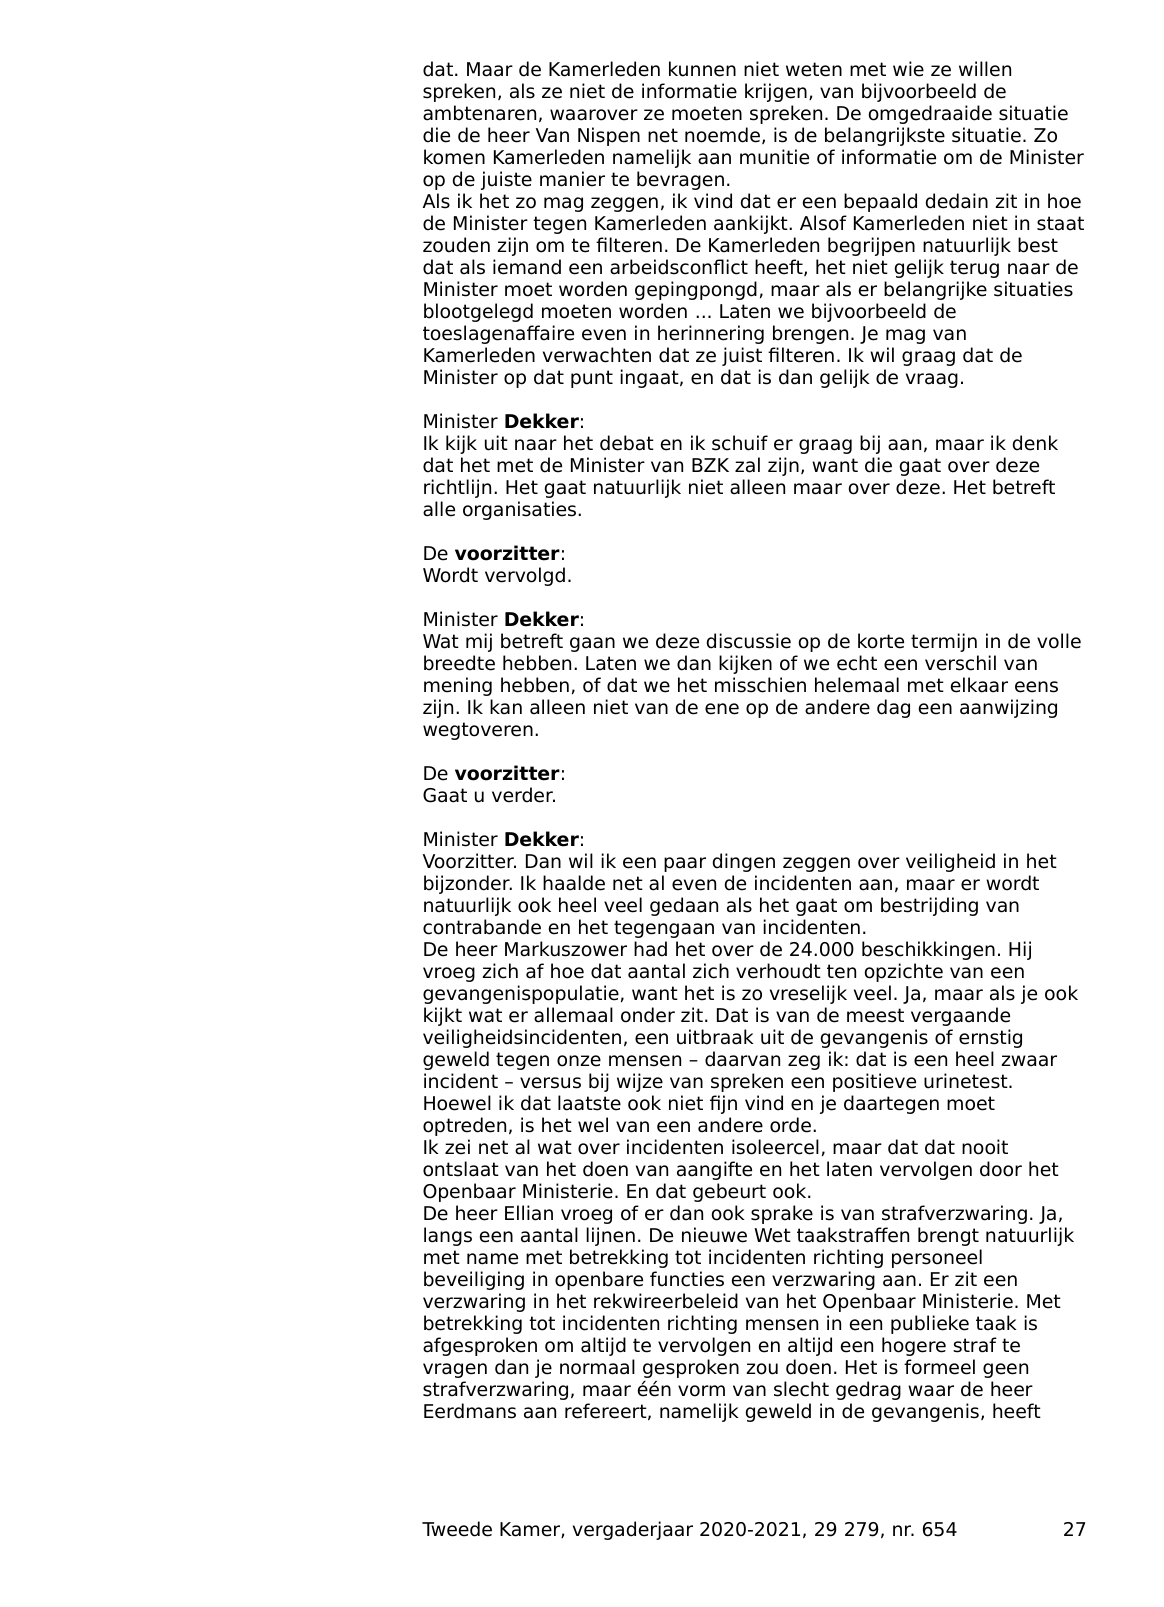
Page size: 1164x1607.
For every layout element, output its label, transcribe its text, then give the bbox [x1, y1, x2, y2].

text De heer Markuszower had het over de 24.000 beschikkingen. Hij vroeg zich af hoe dat aantal zich verhoudt ten opzichte van een gevangenispopulatie, want het is zo vreselijk veel. Ja, maar als je ook kijkt wat er allemaal onder zit. Dat is van de meest vergaande veiligheidsincidenten, een uitbraak uit de gevangenis of ernstig geweld tegen onze mensen – daarvan zeg ik: dat is een heel zwaar incident – versus bij wijze van spreken een positieve urinetest. Hoewel ik dat laatste ook niet fijn vind en je daartegen moet optreden, is het wel van een andere orde. [422, 939, 1087, 1137]
text Minister Dekker: [422, 609, 1087, 631]
text Als ik het zo mag zeggen, ik vind dat er een bepaald dedain zit in hoe de Minister tegen Kamerleden aankijkt. Alsof Kamerleden niet in staat zouden zijn om te filteren. De Kamerleden begrijpen natuurlijk best dat als iemand een arbeidsconflict heeft, het niet gelijk terug naar de Minister moet worden gepingpongd, maar als er belangrijke situaties blootgelegd moeten worden ... Laten we bijvoorbeeld de toeslagenaffaire even in herinnering brengen. Je mag van Kamerleden verwachten dat ze juist filteren. Ik wil graag dat de Minister op dat punt ingaat, en dat is dan gelijk de vraag. [422, 191, 1087, 389]
text Wat mij betreft gaan we deze discussie op de korte termijn in de volle breedte hebben. Laten we dan kijken of we echt een verschil van mening hebben, of dat we het misschien helemaal met elkaar eens zijn. Ik kan alleen niet van de ene op de andere dag een aanwijzing wegtoveren. [422, 631, 1087, 741]
text Voorzitter. Dan wil ik een paar dingen zeggen over veiligheid in het bijzonder. Ik haalde net al even de incidenten aan, maar er wordt natuurlijk ook heel veel gedaan als het gaat om bestrijding van contrabande en het tegengaan van incidenten. [422, 851, 1087, 939]
text De voorzitter: [422, 543, 1087, 565]
text De voorzitter: [422, 763, 1087, 785]
text dat. Maar de Kamerleden kunnen niet weten met wie ze willen spreken, als ze niet de informatie krijgen, van bijvoorbeeld de ambtenaren, waarover ze moeten spreken. De omgedraaide situatie die de heer Van Nispen net noemde, is de belangrijkste situatie. Zo komen Kamerleden namelijk aan munitie of informatie om de Minister op de juiste manier te bevragen. [422, 59, 1087, 191]
text Ik zei net al wat over incidenten isoleercel, maar dat dat nooit ontslaat van het doen van aangifte en het laten vervolgen door het Openbaar Ministerie. En dat gebeurt ook. [422, 1137, 1087, 1203]
text De heer Ellian vroeg of er dan ook sprake is van strafverzwaring. Ja, langs een aantal lijnen. De nieuwe Wet taakstraffen brengt natuurlijk met name met betrekking tot incidenten richting personeel beveiliging in openbare functies een verzwaring aan. Er zit een verzwaring in het rekwireerbeleid van het Openbaar Ministerie. Met betrekking tot incidenten richting mensen in een publieke taak is afgesproken om altijd te vervolgen en altijd een hogere straf te vragen dan je normaal gesproken zou doen. Het is formeel geen strafverzwaring, maar één vorm van slecht gedrag waar de heer Eerdmans aan refereert, namelijk geweld in de gevangenis, heeft [422, 1203, 1087, 1423]
text Wordt vervolgd. [422, 565, 1087, 587]
text Minister Dekker: [422, 411, 1087, 433]
text Minister Dekker: [422, 829, 1087, 851]
text Ik kijk uit naar het debat en ik schuif er graag bij aan, maar ik denk dat het met de Minister van BZK zal zijn, want die gaat over deze richtlijn. Het gaat natuurlijk niet alleen maar over deze. Het betreft alle organisaties. [422, 433, 1087, 521]
text Gaat u verder. [422, 785, 1087, 807]
